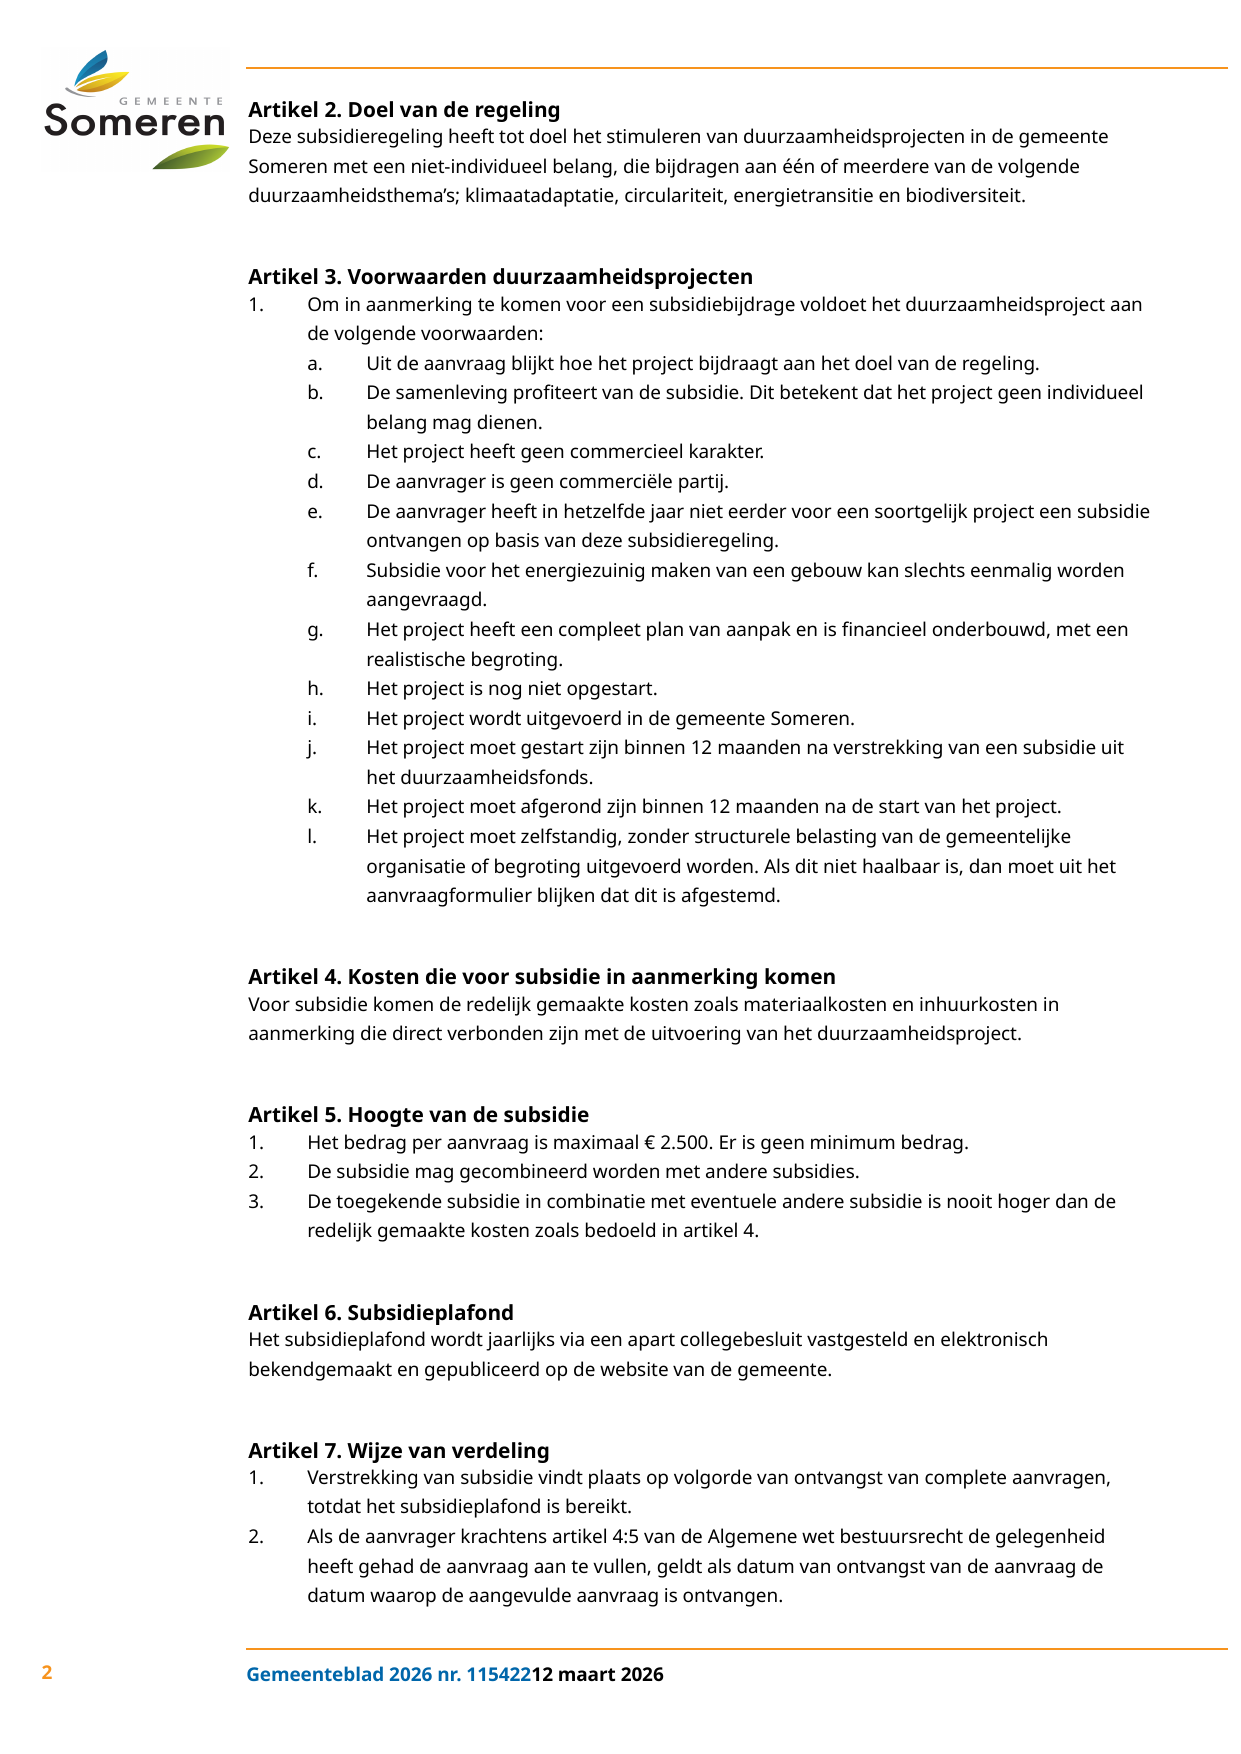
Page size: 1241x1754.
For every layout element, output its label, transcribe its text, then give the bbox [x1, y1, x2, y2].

list Het project moet gestart zijn binnen 12 maanden na verstrekking van een subsidie uit het duurzaamheidsfonds. [307, 734, 1152, 790]
list Het project moet afgerond zijn binnen 12 maanden na de start van het project. [307, 794, 1152, 819]
list Het project wordt uitgevoerd in de gemeente Someren. [307, 705, 1152, 731]
list Het bedrag per aanvraag is maximaal € 2.500. Er is geen minimum bedrag. [248, 1129, 1152, 1155]
list Het project heeft een compleet plan van aanpak en is financieel onderbouwd, met een realistische begroting. [307, 616, 1152, 672]
list De aanvrager heeft in hetzelfde jaar niet eerder voor een soortgelijk project een subsidie ontvangen op basis van deze subsidieregeling. [307, 498, 1152, 553]
text Voor subsidie komen de redelijk gemaakte kosten zoals materiaalkosten en inhuurkosten in aanmerking die direct verbonden zijn met de uitvoering van het duurzaamheidsproject. [248, 991, 1152, 1046]
list De subsidie mag gecombineerd worden met andere subsidies. [248, 1158, 1152, 1184]
list Als de aanvrager krachtens artikel 4:5 van de Algemene wet bestuursrecht de gelegenheid heeft gehad de aanvraag aan te vullen, geldt als datum van ontvangst van de aanvraag de datum waarop de aangevulde aanvraag is ontvangen. [248, 1523, 1152, 1608]
list Het project heeft geen commercieel karakter. [307, 439, 1152, 464]
text Deze subsidieregeling heeft tot doel het stimuleren van duurzaamheidsprojecten in de gemeente Someren met een niet-individueel belang, die bijdragen aan één of meerdere van de volgende duurzaamheidsthema’s; klimaatadaptatie, circulariteit, energietransitie en biodiversiteit. [248, 123, 1152, 208]
list Verstrekking van subsidie vindt plaats op volgorde van ontvangst van complete aanvragen, totdat het subsidieplafond is bereikt. [248, 1464, 1152, 1519]
list Om in aanmerking te komen voor een subsidiebijdrage voldoet het duurzaamheidsproject aan de volgende voorwaarden: [248, 291, 1152, 346]
text Artikel 7. Wijze van verdeling [248, 1436, 1152, 1464]
list De aanvrager is geen commerciële partij. [307, 468, 1152, 494]
list Het project is nog niet opgestart. [307, 675, 1152, 701]
text Het subsidieplafond wordt jaarlijks via een apart collegebesluit vastgesteld en elektronisch bekendgemaakt en gepubliceerd op de website van de gemeente. [248, 1326, 1152, 1381]
text Artikel 5. Hoogte van de subsidie [248, 1101, 1152, 1129]
picture [41, 47, 231, 172]
list Subsidie voor het energiezuinig maken van een gebouw kan slechts eenmalig worden aangevraagd. [307, 557, 1152, 612]
text Artikel 2. Doel van de regeling [248, 95, 1152, 123]
text Artikel 3. Voorwaarden duurzaamheidsprojecten [248, 262, 1152, 291]
list Uit de aanvraag blijkt hoe het project bijdraagt aan het doel van de regeling. [307, 350, 1152, 376]
list Het project moet zelfstandig, zonder structurele belasting van de gemeentelijke organisatie of begroting uitgevoerd worden. Als dit niet haalbaar is, dan moet uit het aanvraagformulier blijken dat dit is afgestemd. [307, 823, 1152, 908]
text Artikel 4. Kosten die voor subsidie in aanmerking komen [248, 962, 1152, 991]
list De samenleving profiteert van de subsidie. Dit betekent dat het project geen individueel belang mag dienen. [307, 379, 1152, 435]
text Artikel 6. Subsidieplafond [248, 1298, 1152, 1326]
list De toegekende subsidie in combinatie met eventuele andere subsidie is nooit hoger dan de redelijk gemaakte kosten zoals bedoeld in artikel 4. [248, 1188, 1152, 1243]
